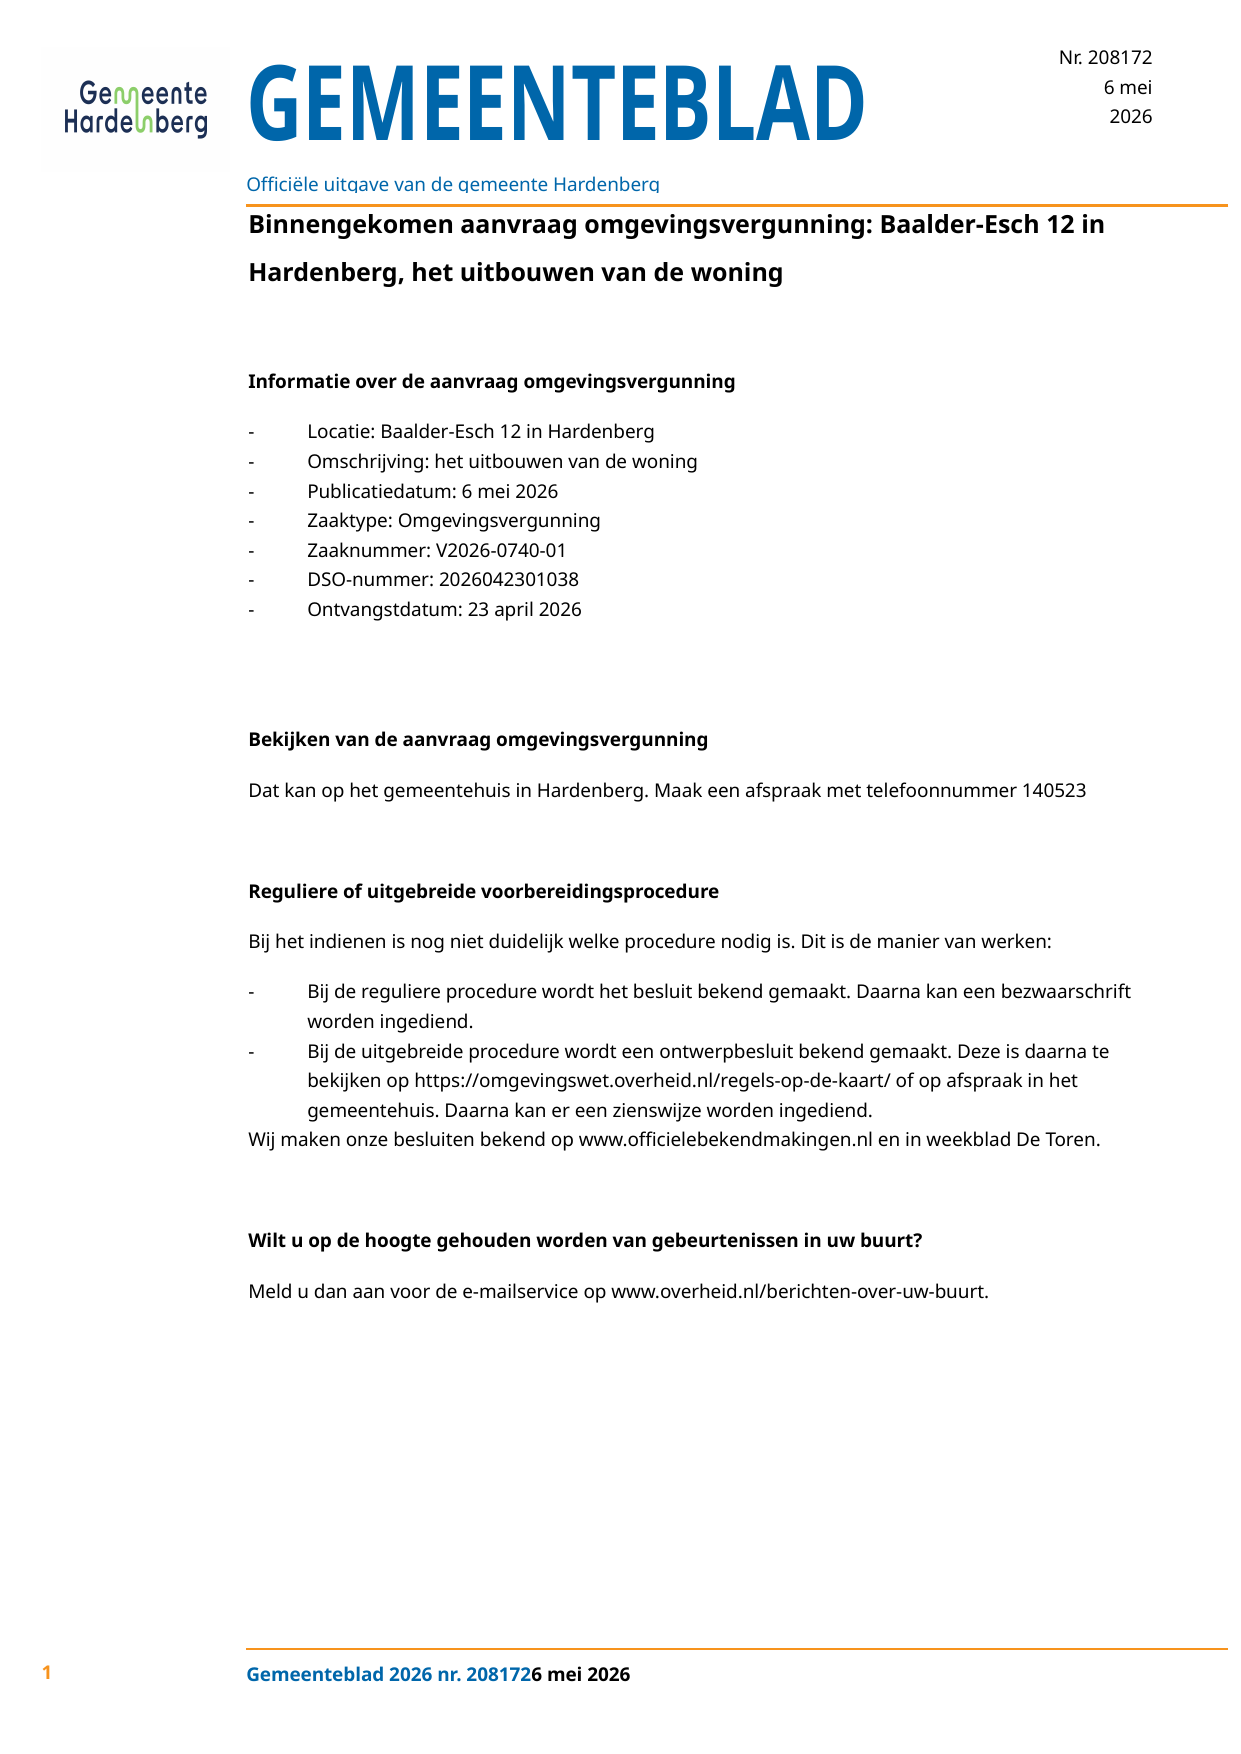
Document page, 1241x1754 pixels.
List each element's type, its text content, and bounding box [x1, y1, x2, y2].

picture [41, 47, 231, 172]
list Omschrijving: het uitbouwen van de woning [248, 448, 1152, 474]
text Meld u dan aan voor de e-mailservice op www.overheid.nl/berichten-over-uw-buurt. [248, 1278, 1152, 1304]
list Bij de reguliere procedure wordt het besluit bekend gemaakt. Daarna kan een bezwaarschrift worden ingediend. [248, 979, 1152, 1034]
text Dat kan op het gemeentehuis in Hardenberg. Maak een afspraak met telefoonnummer 140523 [248, 777, 1152, 803]
text Binnengekomen aanvraag omgevingsvergunning: Baalder-Esch 12 in Hardenberg, het uitbouwen van de woning [248, 207, 1152, 288]
text Wilt u op de hoogte gehouden worden van gebeurtenissen in uw buurt? [248, 1227, 1152, 1253]
list Zaaknummer: V2026-0740-01 [248, 537, 1152, 563]
text Bij het indienen is nog niet duidelijk welke procedure nodig is. Dit is de manier van werken: [248, 928, 1152, 954]
text Reguliere of uitgebreide voorbereidingsprocedure [248, 878, 1152, 904]
list Zaaktype: Omgevingsvergunning [248, 507, 1152, 533]
list Locatie: Baalder-Esch 12 in Hardenberg [248, 419, 1152, 444]
text Wij maken onze besluiten bekend op www.officielebekendmakingen.nl en in weekblad De Toren. [248, 1127, 1152, 1152]
list DSO-nummer: 2026042301038 [248, 567, 1152, 592]
list Ontvangstdatum: 23 april 2026 [248, 596, 1152, 622]
text Bekijken van de aanvraag omgevingsvergunning [248, 727, 1152, 752]
text Informatie over de aanvraag omgevingsvergunning [248, 368, 1152, 394]
list Bij de uitgebreide procedure wordt een ontwerpbesluit bekend gemaakt. Deze is daarna te bekijken op https://omgevingswet.overheid.nl/regels-op-de-kaart/ of op afspraak in het gemeentehuis. Daarna kan er een zienswijze worden ingediend. [248, 1038, 1152, 1123]
list Publicatiedatum: 6 mei 2026 [248, 478, 1152, 504]
